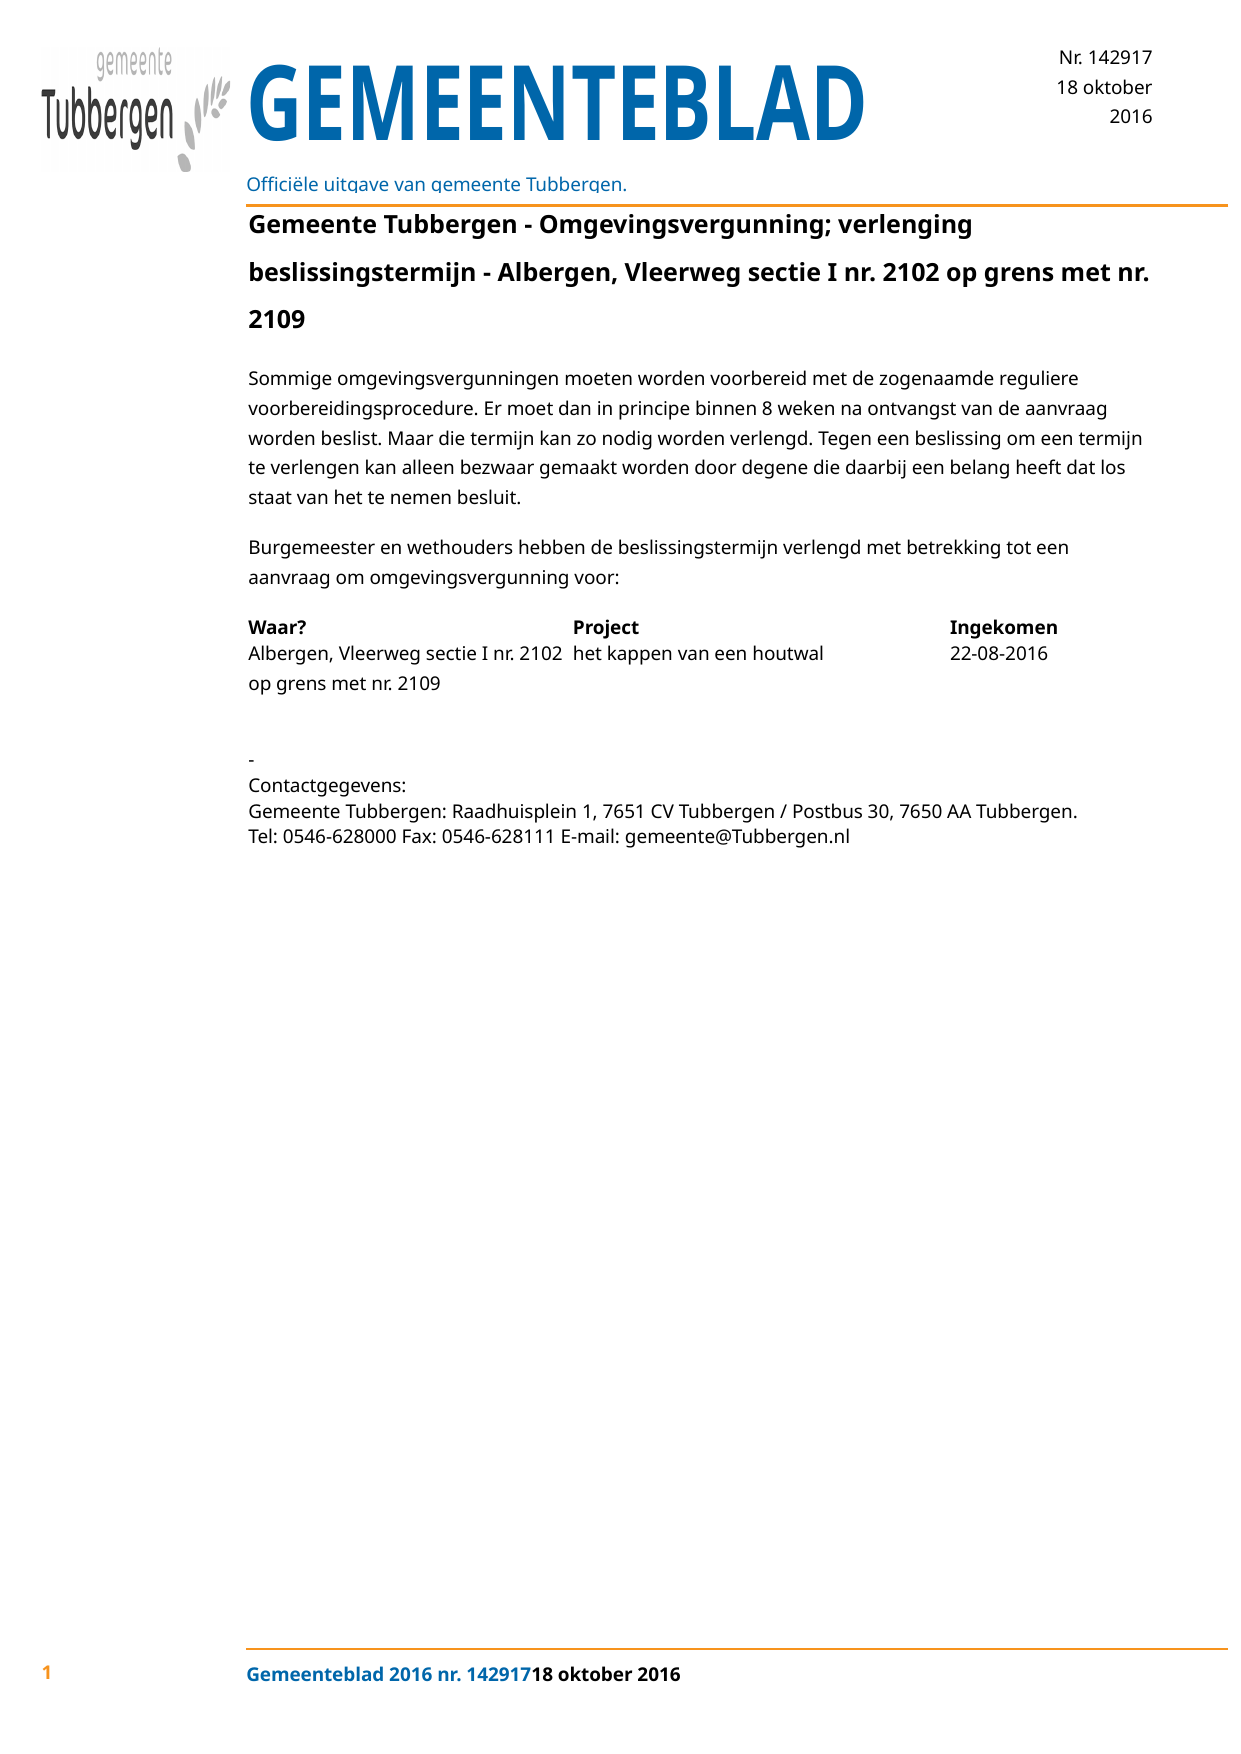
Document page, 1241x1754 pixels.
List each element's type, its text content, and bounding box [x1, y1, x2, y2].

table_header Ingekomen [950, 614, 1152, 640]
picture [41, 47, 231, 172]
text Gemeente Tubbergen - Omgevingsvergunning; verlenging beslissingstermijn - Albergen, Vleerweg sectie I nr. 2102 op grens met nr. 2109 [248, 207, 1152, 336]
table_cell het kappen van een houtwal [573, 640, 950, 695]
table_header Project [573, 614, 950, 640]
table_cell 22-08-2016 [950, 640, 1152, 695]
table_header Waar? [248, 614, 573, 640]
text Gemeente Tubbergen: Raadhuisplein 1, 7651 CV Tubbergen / Postbus 30, 7650 AA Tubbergen. [248, 798, 1152, 824]
text - [248, 746, 1152, 772]
text Tel: 0546-628000 Fax: 0546-628111 E-mail: gemeente@Tubbergen.nl [248, 824, 1152, 849]
text Contactgegevens: [248, 772, 1152, 798]
text Burgemeester en wethouders hebben de beslissingstermijn verlengd met betrekking tot een aanvraag om omgevingsvergunning voor: [248, 534, 1152, 589]
text Sommige omgevingsvergunningen moeten worden voorbereid met de zogenaamde reguliere voorbereidingsprocedure. Er moet dan in principe binnen 8 weken na ontvangst van de aanvraag worden beslist. Maar die termijn kan zo nodig worden verlengd. Tegen een beslissing om een termijn te verlengen kan alleen bezwaar gemaakt worden door degene die daarbij een belang heeft dat los staat van het te nemen besluit. [248, 366, 1152, 509]
table_cell Albergen, Vleerweg sectie I nr. 2102 op grens met nr. 2109 [248, 640, 573, 695]
